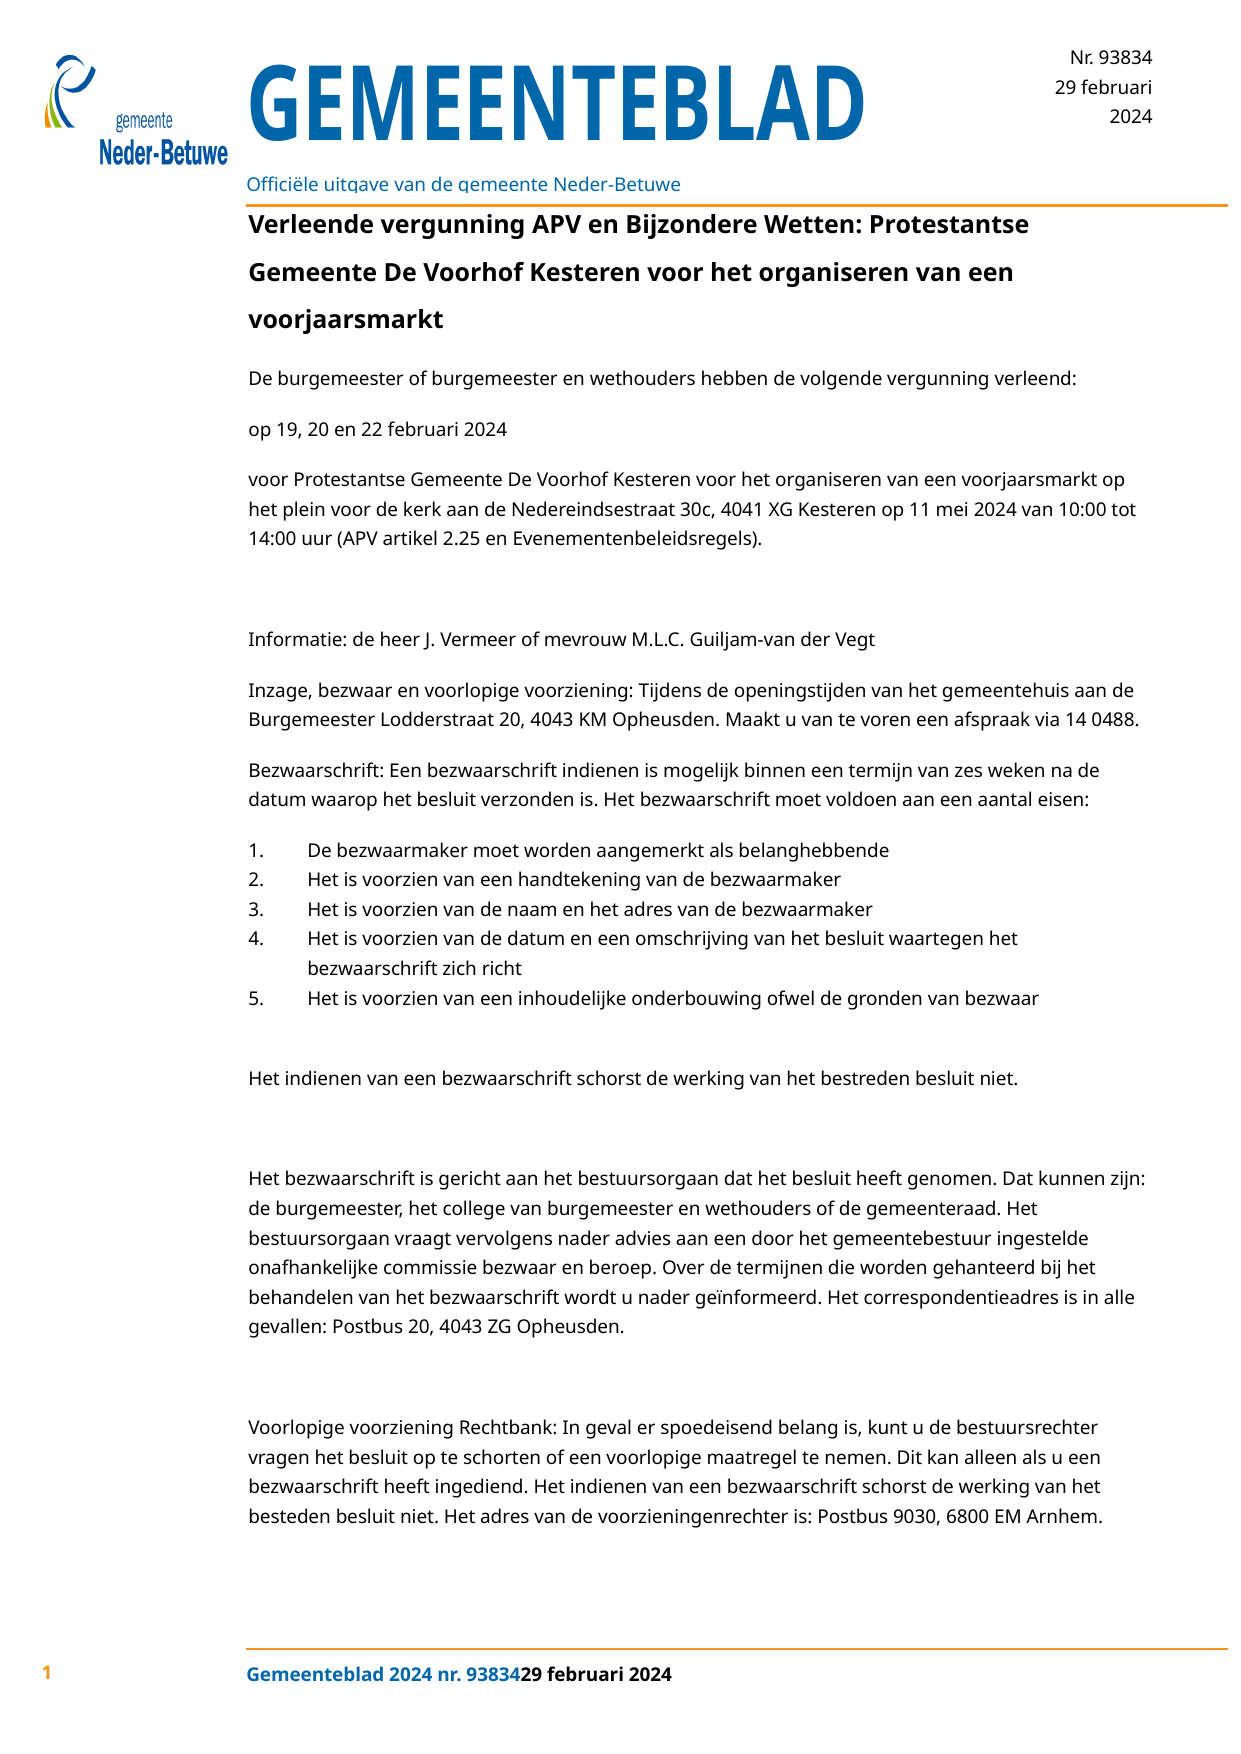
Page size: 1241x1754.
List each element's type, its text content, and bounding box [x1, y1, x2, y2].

text Verleende vergunning APV en Bijzondere Wetten: Protestantse Gemeente De Voorhof Kesteren voor het organiseren van een voorjaarsmarkt [248, 207, 1152, 336]
picture [41, 47, 231, 172]
text op 19, 20 en 22 februari 2024 [248, 416, 1152, 442]
list Het is voorzien van een inhoudelijke onderbouwing ofwel de gronden van bezwaar [248, 985, 1152, 1010]
text Inzage, bezwaar en voorlopige voorziening: Tijdens de openingstijden van het gemeentehuis aan de Burgemeester Lodderstraat 20, 4043 KM Opheusden. Maakt u van te voren een afspraak via 14 0488. [248, 677, 1152, 732]
list Het is voorzien van de datum en een omschrijving van het besluit waartegen het bezwaarschrift zich richt [248, 926, 1152, 981]
text Het bezwaarschrift is gericht aan het bestuursorgaan dat het besluit heeft genomen. Dat kunnen zijn: de burgemeester, het college van burgemeester en wethouders of de gemeenteraad. Het bestuursorgaan vraagt vervolgens nader advies aan een door het gemeentebestuur ingestelde onafhankelijke commissie bezwaar en beroep. Over de termijnen die worden gehanteerd bij het behandelen van het bezwaarschrift wordt u nader geïnformeerd. Het correspondentieadres is in alle gevallen: Postbus 20, 4043 ZG Opheusden. [248, 1166, 1152, 1339]
text Informatie: de heer J. Vermeer of mevrouw M.L.C. Guiljam-van der Vegt [248, 626, 1152, 652]
text Bezwaarschrift: Een bezwaarschrift indienen is mogelijk binnen een termijn van zes weken na de datum waarop het besluit verzonden is. Het bezwaarschrift moet voldoen aan een aantal eisen: [248, 757, 1152, 812]
text De burgemeester of burgemeester en wethouders hebben de volgende vergunning verleend: [248, 366, 1152, 391]
text Voorlopige voorziening Rechtbank: In geval er spoedeisend belang is, kunt u de bestuursrechter vragen het besluit op te schorten of een voorlopige maatregel te nemen. Dit kan alleen als u een bezwaarschrift heeft ingediend. Het indienen van een bezwaarschrift schorst de werking van het besteden besluit niet. Het adres van de voorzieningenrechter is: Postbus 9030, 6800 EM Arnhem. [248, 1414, 1152, 1529]
list De bezwaarmaker moet worden aangemerkt als belanghebbende [248, 837, 1152, 862]
list Het is voorzien van een handtekening van de bezwaarmaker [248, 866, 1152, 892]
list Het is voorzien van de naam en het adres van de bezwaarmaker [248, 896, 1152, 922]
text Het indienen van een bezwaarschrift schorst de werking van het bestreden besluit niet. [248, 1065, 1152, 1090]
text voor Protestantse Gemeente De Voorhof Kesteren voor het organiseren van een voorjaarsmarkt op het plein voor de kerk aan de Nedereindsestraat 30c, 4041 XG Kesteren op 11 mei 2024 van 10:00 tot 14:00 uur (APV artikel 2.25 en Evenementenbeleidsregels). [248, 466, 1152, 551]
